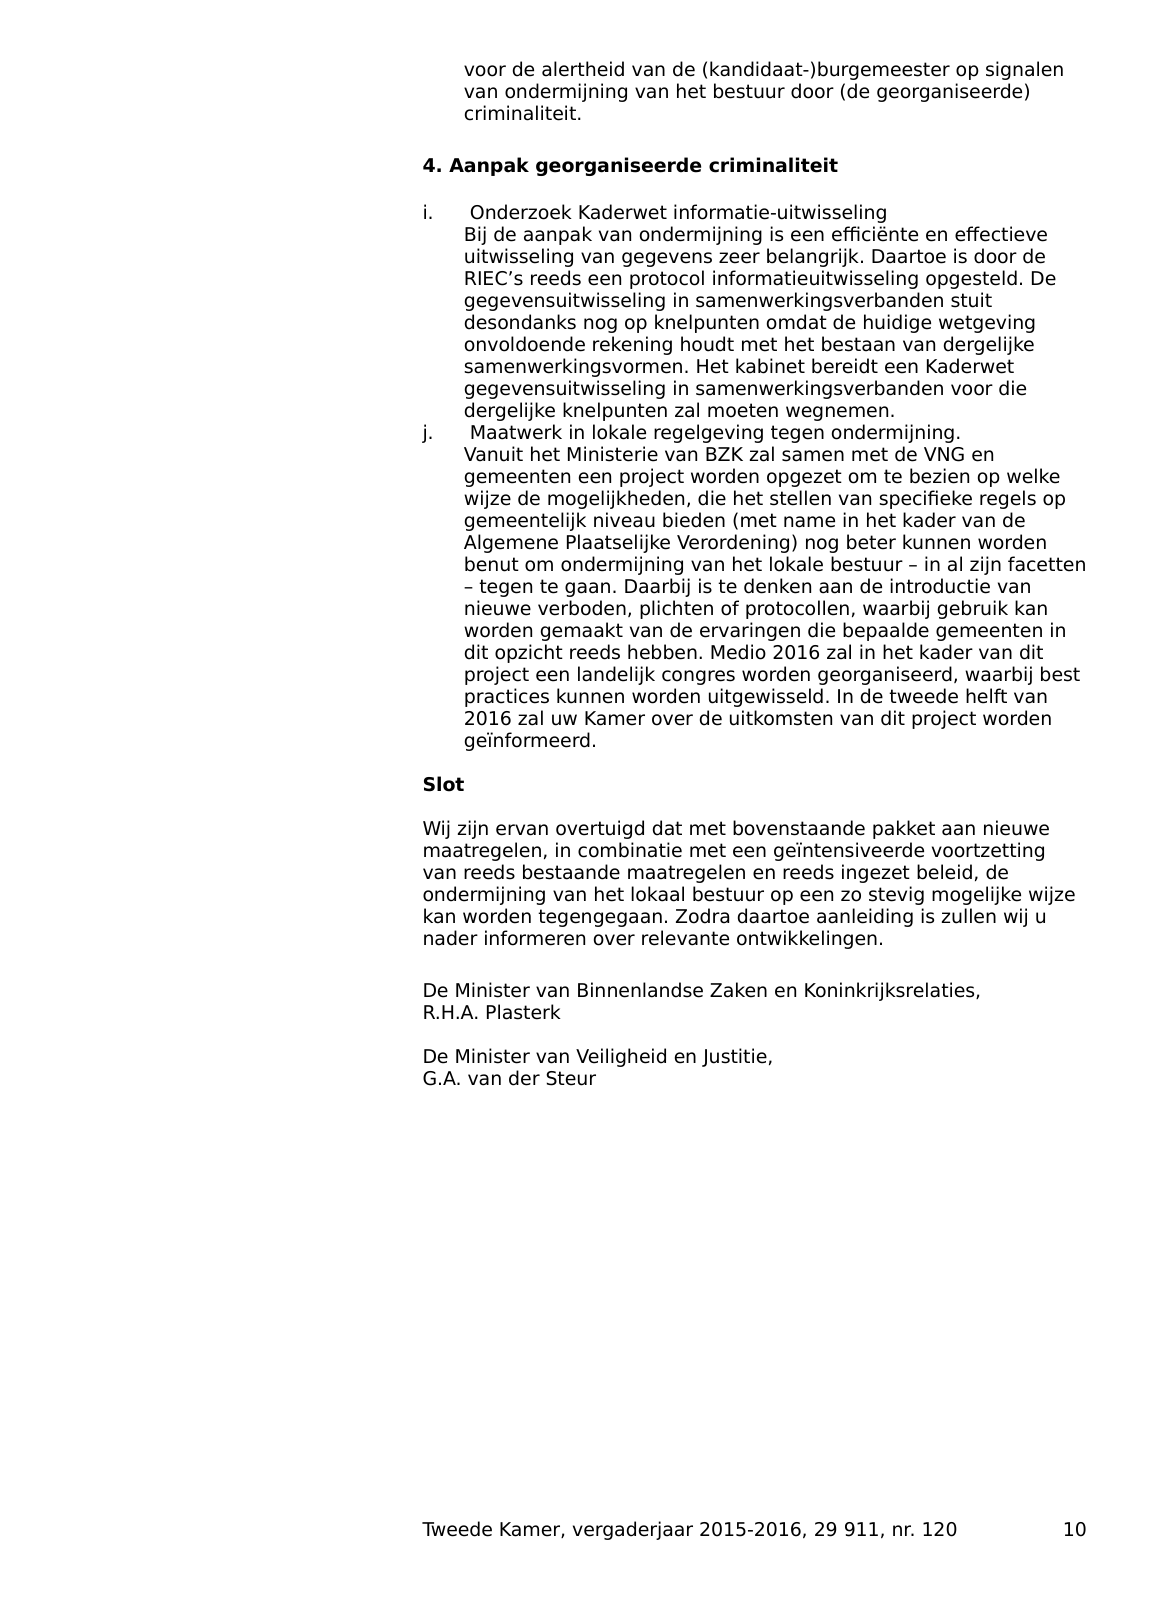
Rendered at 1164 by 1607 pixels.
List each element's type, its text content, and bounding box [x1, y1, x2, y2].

text Bij de aanpak van ondermijning is een efficiënte en effectieve uitwisseling van gegevens zeer belangrijk. Daartoe is door de RIEC’s reeds een protocol informatieuitwisseling opgesteld. De gegevensuitwisseling in samenwerkingsverbanden stuit desondanks nog op knelpunten omdat de huidige wetgeving onvoldoende rekening houdt met het bestaan van dergelijke samenwerkingsvormen. Het kabinet bereidt een Kaderwet gegevensuitwisseling in samenwerkingsverbanden voor die dergelijke knelpunten zal moeten wegnemen. [464, 224, 1087, 422]
text Vanuit het Ministerie van BZK zal samen met de VNG en gemeenten een project worden opgezet om te bezien op welke wijze de mogelijkheden, die het stellen van specifieke regels op gemeentelijk niveau bieden (met name in het kader van de Algemene Plaatselijke Verordening) nog beter kunnen worden benut om ondermijning van het lokale bestuur – in al zijn facetten – tegen te gaan. Daarbij is te denken aan de introductie van nieuwe verboden, plichten of protocollen, waarbij gebruik kan worden gemaakt van de ervaringen die bepaalde gemeenten in dit opzicht reeds hebben. Medio 2016 zal in het kader van dit project een landelijk congres worden georganiseerd, waarbij best practices kunnen worden uitgewisseld. In de tweede helft van 2016 zal uw Kamer over de uitkomsten van dit project worden geïnformeerd. [464, 444, 1087, 751]
subtitle 4. Aanpak georganiseerde criminaliteit [422, 155, 1087, 177]
text j. Maatwerk in lokale regelgeving tegen ondermijning. [422, 422, 1087, 444]
subtitle Slot [422, 774, 1087, 796]
text i. Onderzoek Kaderwet informatie-uitwisseling [422, 202, 1087, 224]
text De Minister van Veiligheid en Justitie, G.A. van der Steur [422, 1046, 1087, 1090]
text voor de alertheid van de (kandidaat-)burgemeester op signalen van ondermijning van het bestuur door (de georganiseerde) criminaliteit. [464, 59, 1087, 125]
text De Minister van Binnenlandse Zaken en Koninkrijksrelaties, R.H.A. Plasterk [422, 980, 1087, 1024]
text Wij zijn ervan overtuigd dat met bovenstaande pakket aan nieuwe maatregelen, in combinatie met een geïntensiveerde voortzetting van reeds bestaande maatregelen en reeds ingezet beleid, de ondermijning van het lokaal bestuur op een zo stevig mogelijke wijze kan worden tegengegaan. Zodra daartoe aanleiding is zullen wij u nader informeren over relevante ontwikkelingen. [422, 818, 1087, 950]
